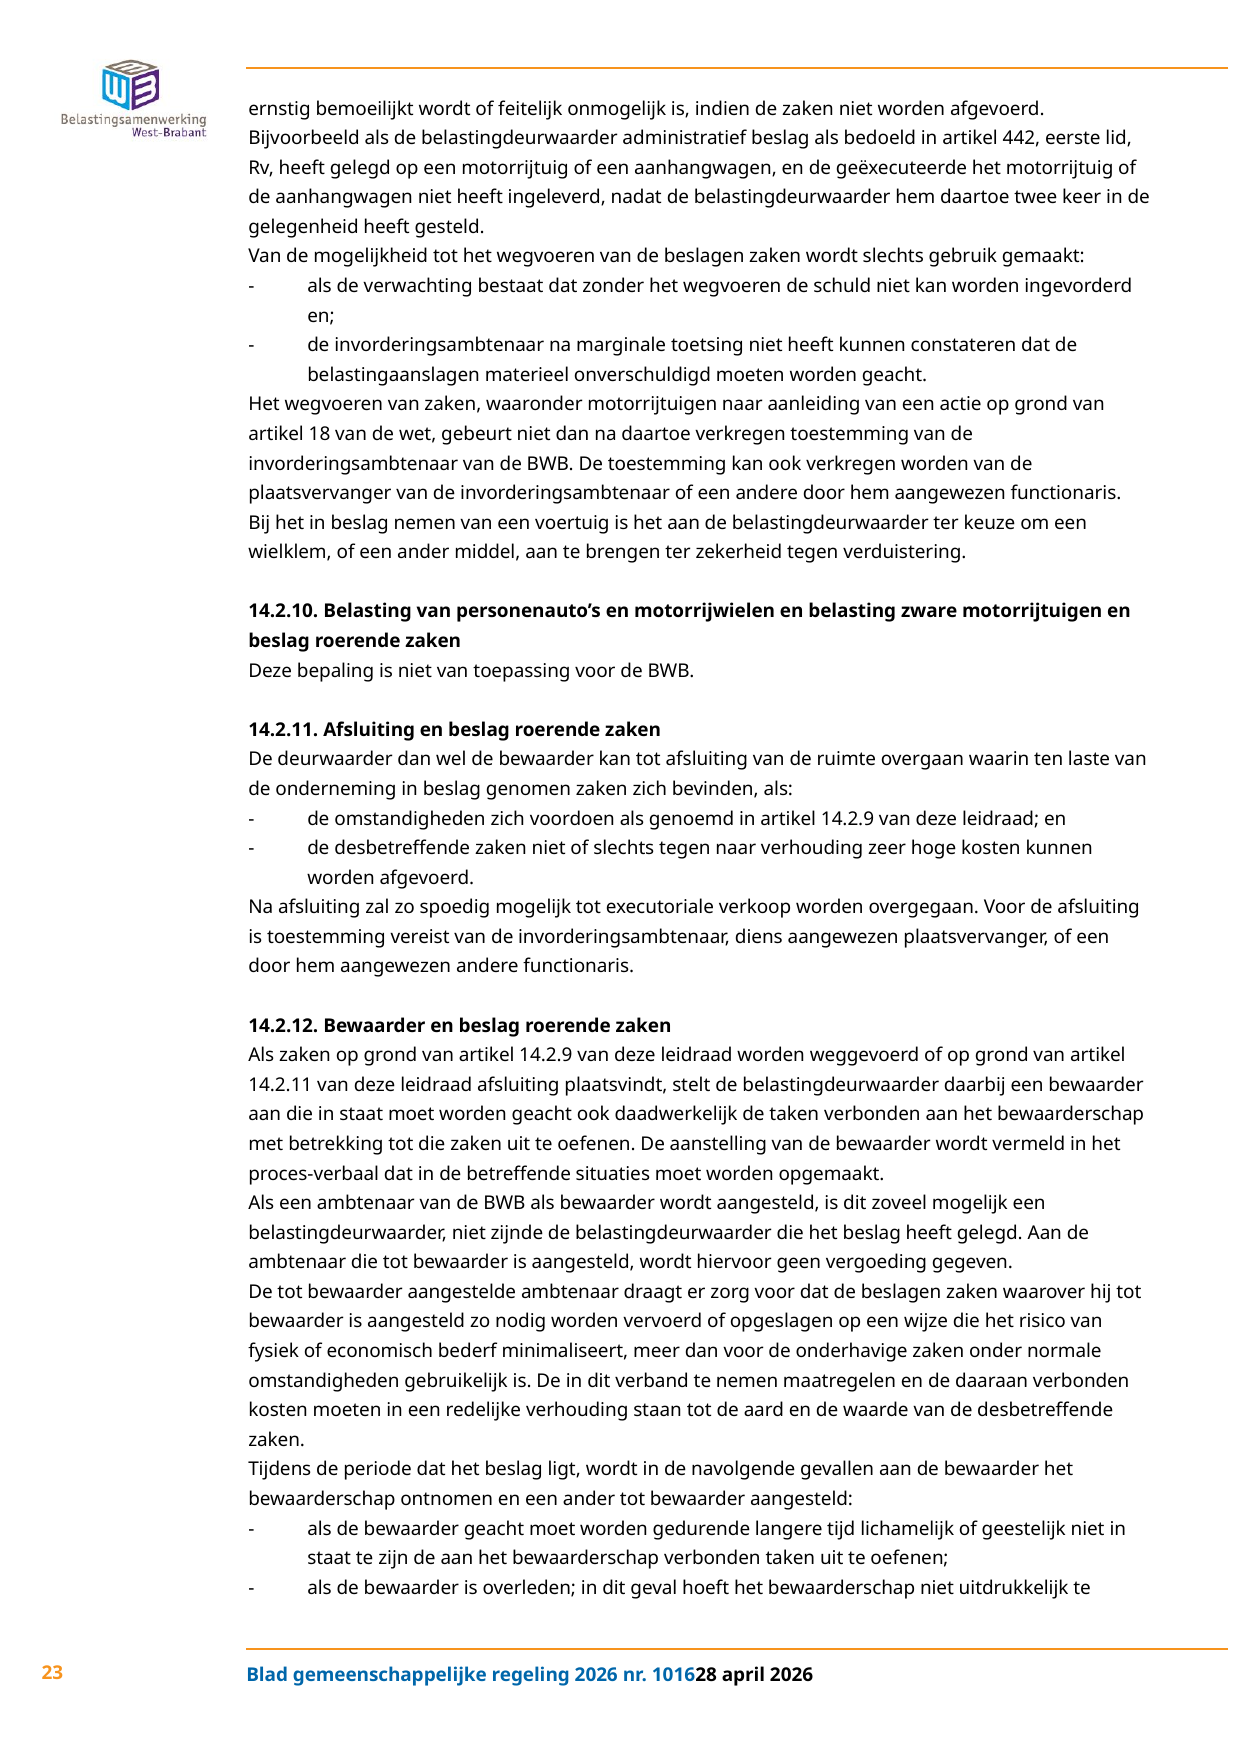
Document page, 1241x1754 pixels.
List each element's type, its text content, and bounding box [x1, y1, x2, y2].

list de omstandigheden zich voordoen als genoemd in artikel 14.2.9 van deze leidraad; en [248, 805, 1152, 831]
text De deurwaarder dan wel de bewaarder kan tot afsluiting van de ruimte overgaan waarin ten laste van de onderneming in beslag genomen zaken zich bevinden, als: [248, 746, 1152, 801]
text Het wegvoeren van zaken, waaronder motorrijtuigen naar aanleiding van een actie op grond van artikel 18 van de wet, gebeurt niet dan na daartoe verkregen toestemming van de invorderingsambtenaar van de BWB. De toestemming kan ook verkregen worden van de plaatsvervanger van de invorderingsambtenaar of een andere door hem aangewezen functionaris. [248, 391, 1152, 505]
list als de bewaarder is overleden; in dit geval hoeft het bewaarderschap niet uitdrukkelijk te [248, 1574, 1152, 1600]
list als de verwachting bestaat dat zonder het wegvoeren de schuld niet kan worden ingevorderd en; [248, 272, 1152, 328]
list de invorderingsambtenaar na marginale toetsing niet heeft kunnen constateren dat de belastingaanslagen materieel onverschuldigd moeten worden geacht. [248, 331, 1152, 387]
text 14.2.11. Afsluiting en beslag roerende zaken [248, 716, 1152, 742]
list als de bewaarder geacht moet worden gedurende langere tijd lichamelijk of geestelijk niet in staat te zijn de aan het bewaarderschap verbonden taken uit te oefenen; [248, 1515, 1152, 1570]
text Deze bepaling is niet van toepassing voor de BWB. [248, 657, 1152, 683]
list de desbetreffende zaken niet of slechts tegen naar verhouding zeer hoge kosten kunnen worden afgevoerd. [248, 834, 1152, 890]
picture [41, 47, 231, 172]
text ernstig bemoeilijkt wordt of feitelijk onmogelijk is, indien de zaken niet worden afgevoerd. Bijvoorbeeld als de belastingdeurwaarder administratief beslag als bedoeld in artikel 442, eerste lid, Rv, heeft gelegd op een motorrijtuig of een aanhangwagen, en de geëxecuteerde het motorrijtuig of de aanhangwagen niet heeft ingeleverd, nadat de belastingdeurwaarder hem daartoe twee keer in de gelegenheid heeft gesteld. [248, 95, 1152, 239]
text De tot bewaarder aangestelde ambtenaar draagt er zorg voor dat de beslagen zaken waarover hij tot bewaarder is aangesteld zo nodig worden vervoerd of opgeslagen op een wijze die het risico van fysiek of economisch bederf minimaliseert, meer dan voor de onderhavige zaken onder normale omstandigheden gebruikelijk is. De in dit verband te nemen maatregelen en de daaraan verbonden kosten moeten in een redelijke verhouding staan tot de aard en de waarde van de desbetreffende zaken. [248, 1278, 1152, 1452]
text 14.2.12. Bewaarder en beslag roerende zaken [248, 1012, 1152, 1038]
text Van de mogelijkheid tot het wegvoeren van de beslagen zaken wordt slechts gebruik gemaakt: [248, 243, 1152, 268]
text 14.2.10. Belasting van personenauto’s en motorrijwielen en belasting zware motorrijtuigen en beslag roerende zaken [248, 598, 1152, 653]
text Bij het in beslag nemen van een voertuig is het aan de belastingdeurwaarder ter keuze om een wielklem, of een ander middel, aan te brengen ter zekerheid tegen verduistering. [248, 509, 1152, 564]
text Na afsluiting zal zo spoedig mogelijk tot executoriale verkoop worden overgegaan. Voor de afsluiting is toestemming vereist van de invorderingsambtenaar, diens aangewezen plaatsvervanger, of een door hem aangewezen andere functionaris. [248, 893, 1152, 978]
text Als zaken op grond van artikel 14.2.9 van deze leidraad worden weggevoerd of op grond van artikel 14.2.11 van deze leidraad afsluiting plaatsvindt, stelt de belastingdeurwaarder daarbij een bewaarder aan die in staat moet worden geacht ook daadwerkelijk de taken verbonden aan het bewaarderschap met betrekking tot die zaken uit te oefenen. De aanstelling van de bewaarder wordt vermeld in het proces-verbaal dat in de betreffende situaties moet worden opgemaakt. [248, 1041, 1152, 1186]
text Als een ambtenaar van de BWB als bewaarder wordt aangesteld, is dit zoveel mogelijk een belastingdeurwaarder, niet zijnde de belastingdeurwaarder die het beslag heeft gelegd. Aan de ambtenaar die tot bewaarder is aangesteld, wordt hiervoor geen vergoeding gegeven. [248, 1189, 1152, 1274]
text Tijdens de periode dat het beslag ligt, wordt in de navolgende gevallen aan de bewaarder het bewaarderschap ontnomen en een ander tot bewaarder aangesteld: [248, 1456, 1152, 1511]
